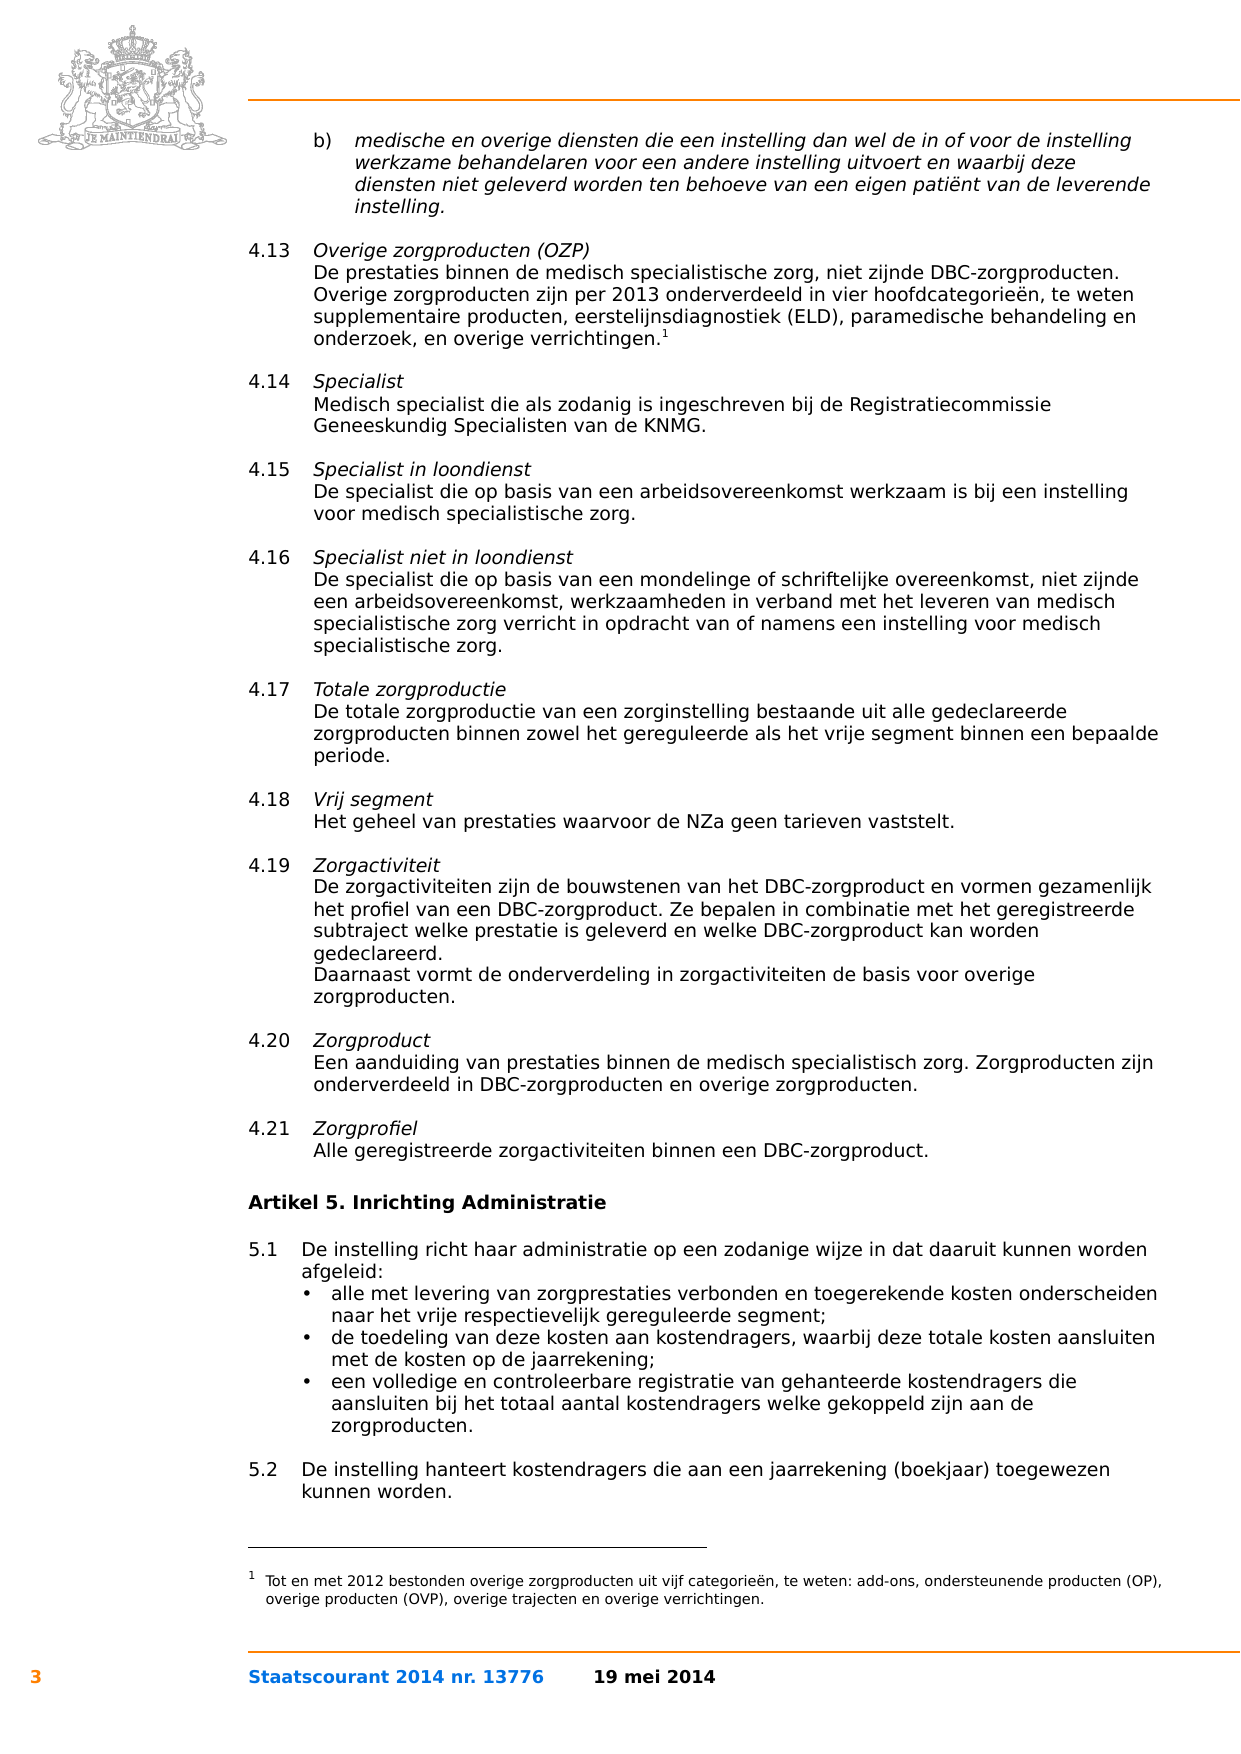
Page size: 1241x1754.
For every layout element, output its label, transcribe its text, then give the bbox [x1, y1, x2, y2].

text 4.16 Specialist niet in loondienst [248, 547, 1163, 569]
text 5.2 De instelling hanteert kostendragers die aan een jaarrekening (boekjaar) toegewezen kunnen worden. [248, 1459, 1163, 1503]
subtitle Artikel 5. Inrichting Administratie [248, 1192, 1163, 1214]
text Een aanduiding van prestaties binnen de medisch specialistisch zorg. Zorgproducten zijn onderverdeeld in DBC-zorgproducten en overige zorgproducten. [313, 1052, 1163, 1096]
text De specialist die op basis van een arbeidsovereenkomst werkzaam is bij een instelling voor medisch specialistische zorg. [313, 481, 1163, 525]
text 4.17 Totale zorgproductie [248, 679, 1163, 701]
text De totale zorgproductie van een zorginstelling bestaande uit alle gedeclareerde zorgproducten binnen zowel het gereguleerde als het vrije segment binnen een bepaalde periode. [313, 701, 1163, 767]
text Het geheel van prestaties waarvoor de NZa geen tarieven vaststelt. [313, 811, 1163, 833]
text 4.13 Overige zorgproducten (OZP) [248, 240, 1163, 262]
text 4.20 Zorgproduct [248, 1030, 1163, 1052]
text 4.18 Vrij segment [248, 789, 1163, 811]
picture [38, 25, 227, 150]
text Medisch specialist die als zodanig is ingeschreven bij de Registratiecommissie Geneeskundig Specialisten van de KNMG. [313, 393, 1163, 437]
text 4.15 Specialist in loondienst [248, 459, 1163, 481]
text • de toedeling van deze kosten aan kostendragers, waarbij deze totale kosten aansluiten met de kosten op de jaarrekening; [301, 1327, 1163, 1371]
text 4.21 Zorgprofiel [248, 1118, 1163, 1140]
text De specialist die op basis van een mondelinge of schriftelijke overeenkomst, niet zijnde een arbeidsovereenkomst, werkzaamheden in verband met het leveren van medisch specialistische zorg verricht in opdracht van of namens een instelling voor medisch specialistische zorg. [313, 569, 1163, 657]
text 4.14 Specialist [248, 371, 1163, 393]
text Alle geregistreerde zorgactiviteiten binnen een DBC-zorgproduct. [313, 1140, 1163, 1162]
text 5.1 De instelling richt haar administratie op een zodanige wijze in dat daaruit kunnen worden afgeleid: [248, 1239, 1163, 1283]
text • alle met levering van zorgprestaties verbonden en toegerekende kosten onderscheiden naar het vrije respectievelijk gereguleerde segment; [301, 1283, 1163, 1327]
text • een volledige en controleerbare registratie van gehanteerde kostendragers die aansluiten bij het totaal aantal kostendragers welke gekoppeld zijn aan de zorgproducten. [301, 1371, 1163, 1437]
text Daarnaast vormt de onderverdeling in zorgactiviteiten de basis voor overige zorgproducten. [313, 964, 1163, 1008]
text 4.19 Zorgactiviteit [248, 854, 1163, 876]
text De prestaties binnen de medisch specialistische zorg, niet zijnde DBC-zorgproducten. Overige zorgproducten zijn per 2013 onderverdeeld in vier hoofdcategorieën, te weten supplementaire producten, eerstelijnsdiagnostiek (ELD), paramedische behandeling en onderzoek, en overige verrichtingen. [313, 262, 1163, 349]
text Tot en met 2012 bestonden overige zorgproducten uit vijf categorieën, te weten: add-ons, ondersteunende producten (OP), overige producten (OVP), overige trajecten en overige verrichtingen. [248, 1569, 1163, 1608]
text b) medische en overige diensten die een instelling dan wel de in of voor de instelling werkzame behandelaren voor een andere instelling uitvoert en waarbij deze diensten niet geleverd worden ten behoeve van een eigen patiënt van de leverende instelling. [313, 130, 1163, 218]
text De zorgactiviteiten zijn de bouwstenen van het DBC-zorgproduct en vormen gezamenlijk het profiel van een DBC-zorgproduct. Ze bepalen in combinatie met het geregistreerde subtraject welke prestatie is geleverd en welke DBC-zorgproduct kan worden gedeclareerd. [313, 876, 1163, 964]
